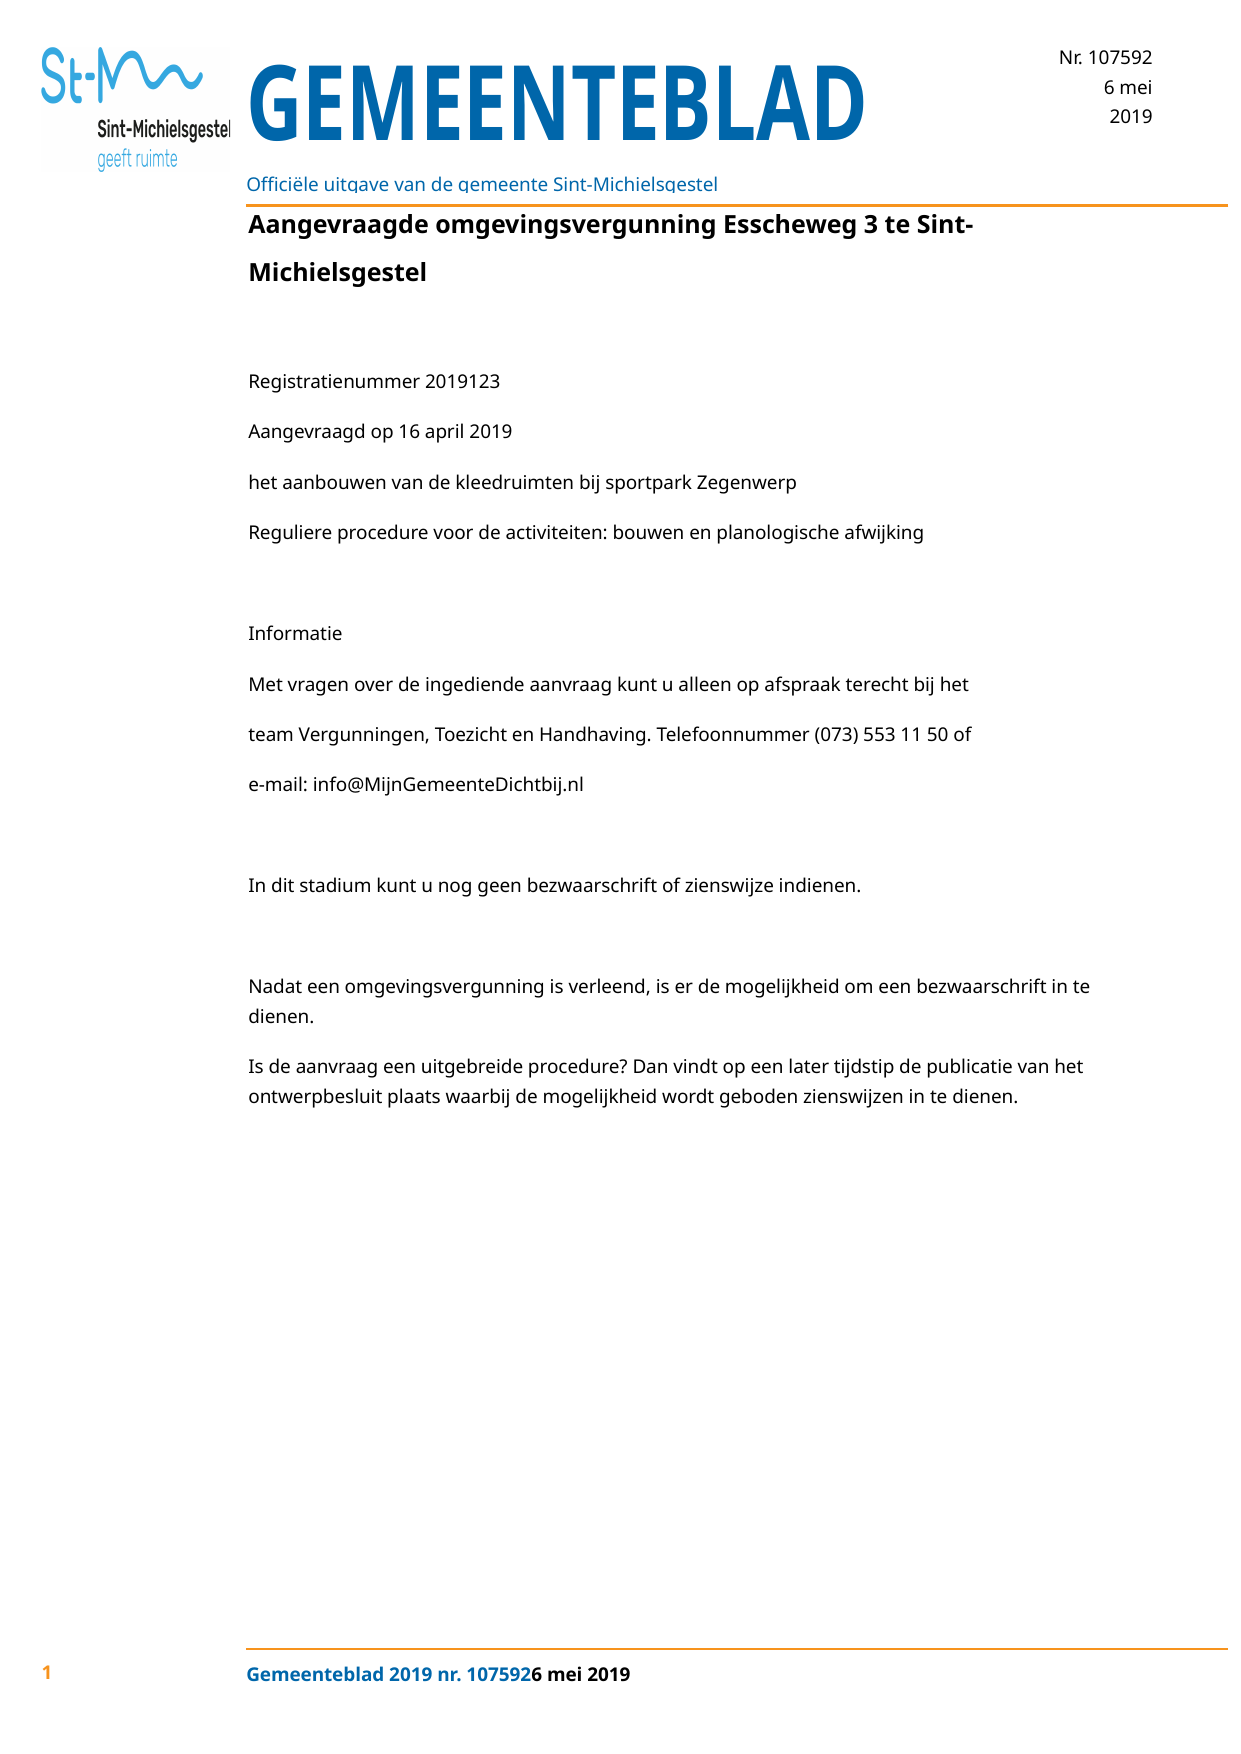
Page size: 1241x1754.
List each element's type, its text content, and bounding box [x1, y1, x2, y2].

text In dit stadium kunt u nog geen bezwaarschrift of zienswijze indienen. [248, 872, 1152, 898]
text Informatie [248, 620, 1152, 646]
text Reguliere procedure voor de activiteiten: bouwen en planologische afwijking [248, 519, 1152, 545]
text team Vergunningen, Toezicht en Handhaving. Telefoonnummer (073) 553 11 50 of [248, 721, 1152, 747]
text Aangevraagde omgevingsvergunning Esscheweg 3 te Sint-Michielsgestel [248, 207, 1152, 288]
text Is de aanvraag een uitgebreide procedure? Dan vindt op een later tijdstip de publicatie van het ontwerpbesluit plaats waarbij de mogelijkheid wordt geboden zienswijzen in te dienen. [248, 1053, 1152, 1109]
text Met vragen over de ingediende aanvraag kunt u alleen op afspraak terecht bij het [248, 671, 1152, 697]
picture [41, 47, 231, 172]
text Nadat een omgevingsvergunning is verleend, is er de mogelijkheid om een bezwaarschrift in te dienen. [248, 973, 1152, 1029]
text Aangevraagd op 16 april 2019 [248, 419, 1152, 444]
text Registratienummer 2019123 [248, 368, 1152, 394]
text het aanbouwen van de kleedruimten bij sportpark Zegenwerp [248, 469, 1152, 495]
text e-mail: info@MijnGemeenteDichtbij.nl [248, 772, 1152, 797]
